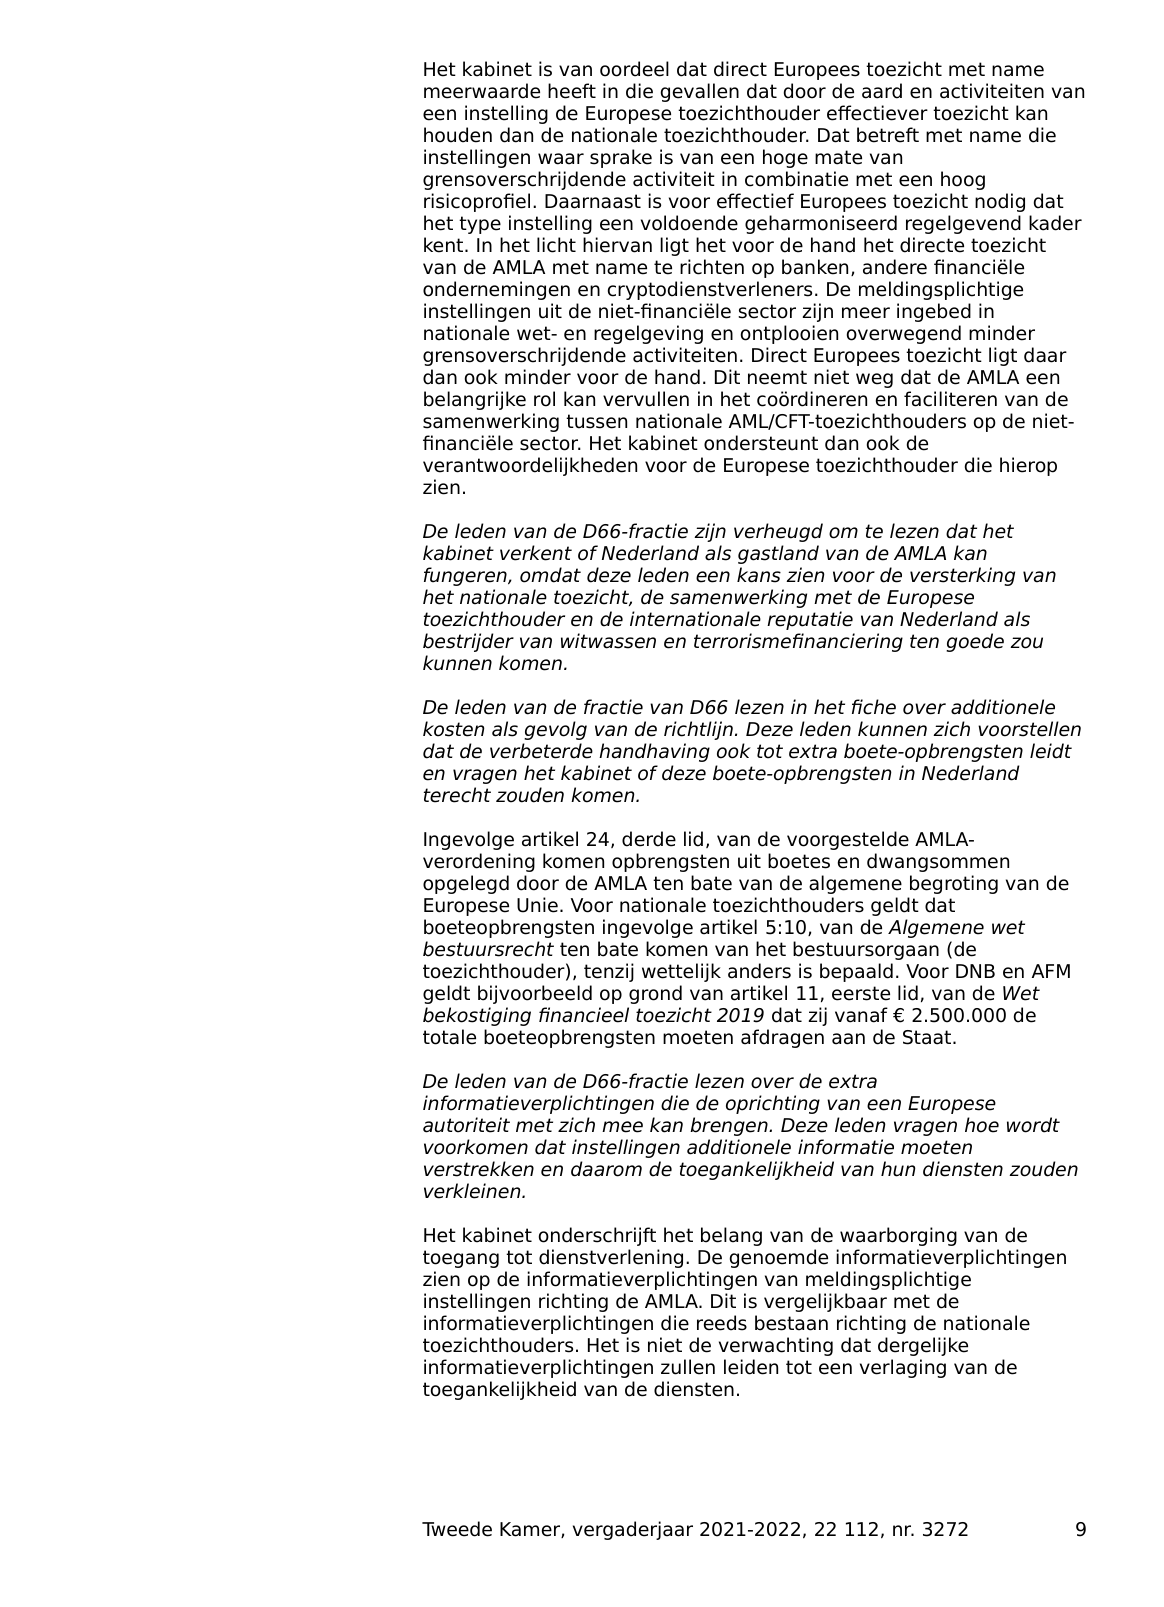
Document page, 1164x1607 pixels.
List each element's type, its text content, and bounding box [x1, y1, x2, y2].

text Het kabinet is van oordeel dat direct Europees toezicht met name meerwaarde heeft in die gevallen dat door de aard en activiteiten van een instelling de Europese toezichthouder effectiever toezicht kan houden dan de nationale toezichthouder. Dat betreft met name die instellingen waar sprake is van een hoge mate van grensoverschrijdende activiteit in combinatie met een hoog risicoprofiel. Daarnaast is voor effectief Europees toezicht nodig dat het type instelling een voldoende geharmoniseerd regelgevend kader kent. In het licht hiervan ligt het voor de hand het directe toezicht van de AMLA met name te richten op banken, andere financiële ondernemingen en cryptodienstverleners. De meldingsplichtige instellingen uit de niet-financiële sector zijn meer ingebed in nationale wet- en regelgeving en ontplooien overwegend minder grensoverschrijdende activiteiten. Direct Europees toezicht ligt daar dan ook minder voor de hand. Dit neemt niet weg dat de AMLA een belangrijke rol kan vervullen in het coördineren en faciliteren van de samenwerking tussen nationale AML/CFT-toezichthouders op de niet-financiële sector. Het kabinet ondersteunt dan ook de verantwoordelijkheden voor de Europese toezichthouder die hierop zien. [422, 59, 1087, 499]
text De leden van de D66-fractie zijn verheugd om te lezen dat het kabinet verkent of Nederland als gastland van de AMLA kan fungeren, omdat deze leden een kans zien voor de versterking van het nationale toezicht, de samenwerking met de Europese toezichthouder en de internationale reputatie van Nederland als bestrijder van witwassen en terrorismefinanciering ten goede zou kunnen komen. [422, 521, 1087, 675]
text Het kabinet onderschrijft het belang van de waarborging van de toegang tot dienstverlening. De genoemde informatieverplichtingen zien op de informatieverplichtingen van meldingsplichtige instellingen richting de AMLA. Dit is vergelijkbaar met de informatieverplichtingen die reeds bestaan richting de nationale toezichthouders. Het is niet de verwachting dat dergelijke informatieverplichtingen zullen leiden tot een verlaging van de toegankelijkheid van de diensten. [422, 1225, 1087, 1401]
text Ingevolge artikel 24, derde lid, van de voorgestelde AMLA-verordening komen opbrengsten uit boetes en dwangsommen opgelegd door de AMLA ten bate van de algemene begroting van de Europese Unie. Voor nationale toezichthouders geldt dat boeteopbrengsten ingevolge artikel 5:10, van de Algemene wet bestuursrecht ten bate komen van het bestuursorgaan (de toezichthouder), tenzij wettelijk anders is bepaald. Voor DNB en AFM geldt bijvoorbeeld op grond van artikel 11, eerste lid, van de Wet bekostiging financieel toezicht 2019 dat zij vanaf € 2.500.000 de totale boeteopbrengsten moeten afdragen aan de Staat. [422, 829, 1087, 1049]
text De leden van de D66-fractie lezen over de extra informatieverplichtingen die de oprichting van een Europese autoriteit met zich mee kan brengen. Deze leden vragen hoe wordt voorkomen dat instellingen additionele informatie moeten verstrekken en daarom de toegankelijkheid van hun diensten zouden verkleinen. [422, 1071, 1087, 1203]
text De leden van de fractie van D66 lezen in het fiche over additionele kosten als gevolg van de richtlijn. Deze leden kunnen zich voorstellen dat de verbeterde handhaving ook tot extra boete-opbrengsten leidt en vragen het kabinet of deze boete-opbrengsten in Nederland terecht zouden komen. [422, 697, 1087, 807]
